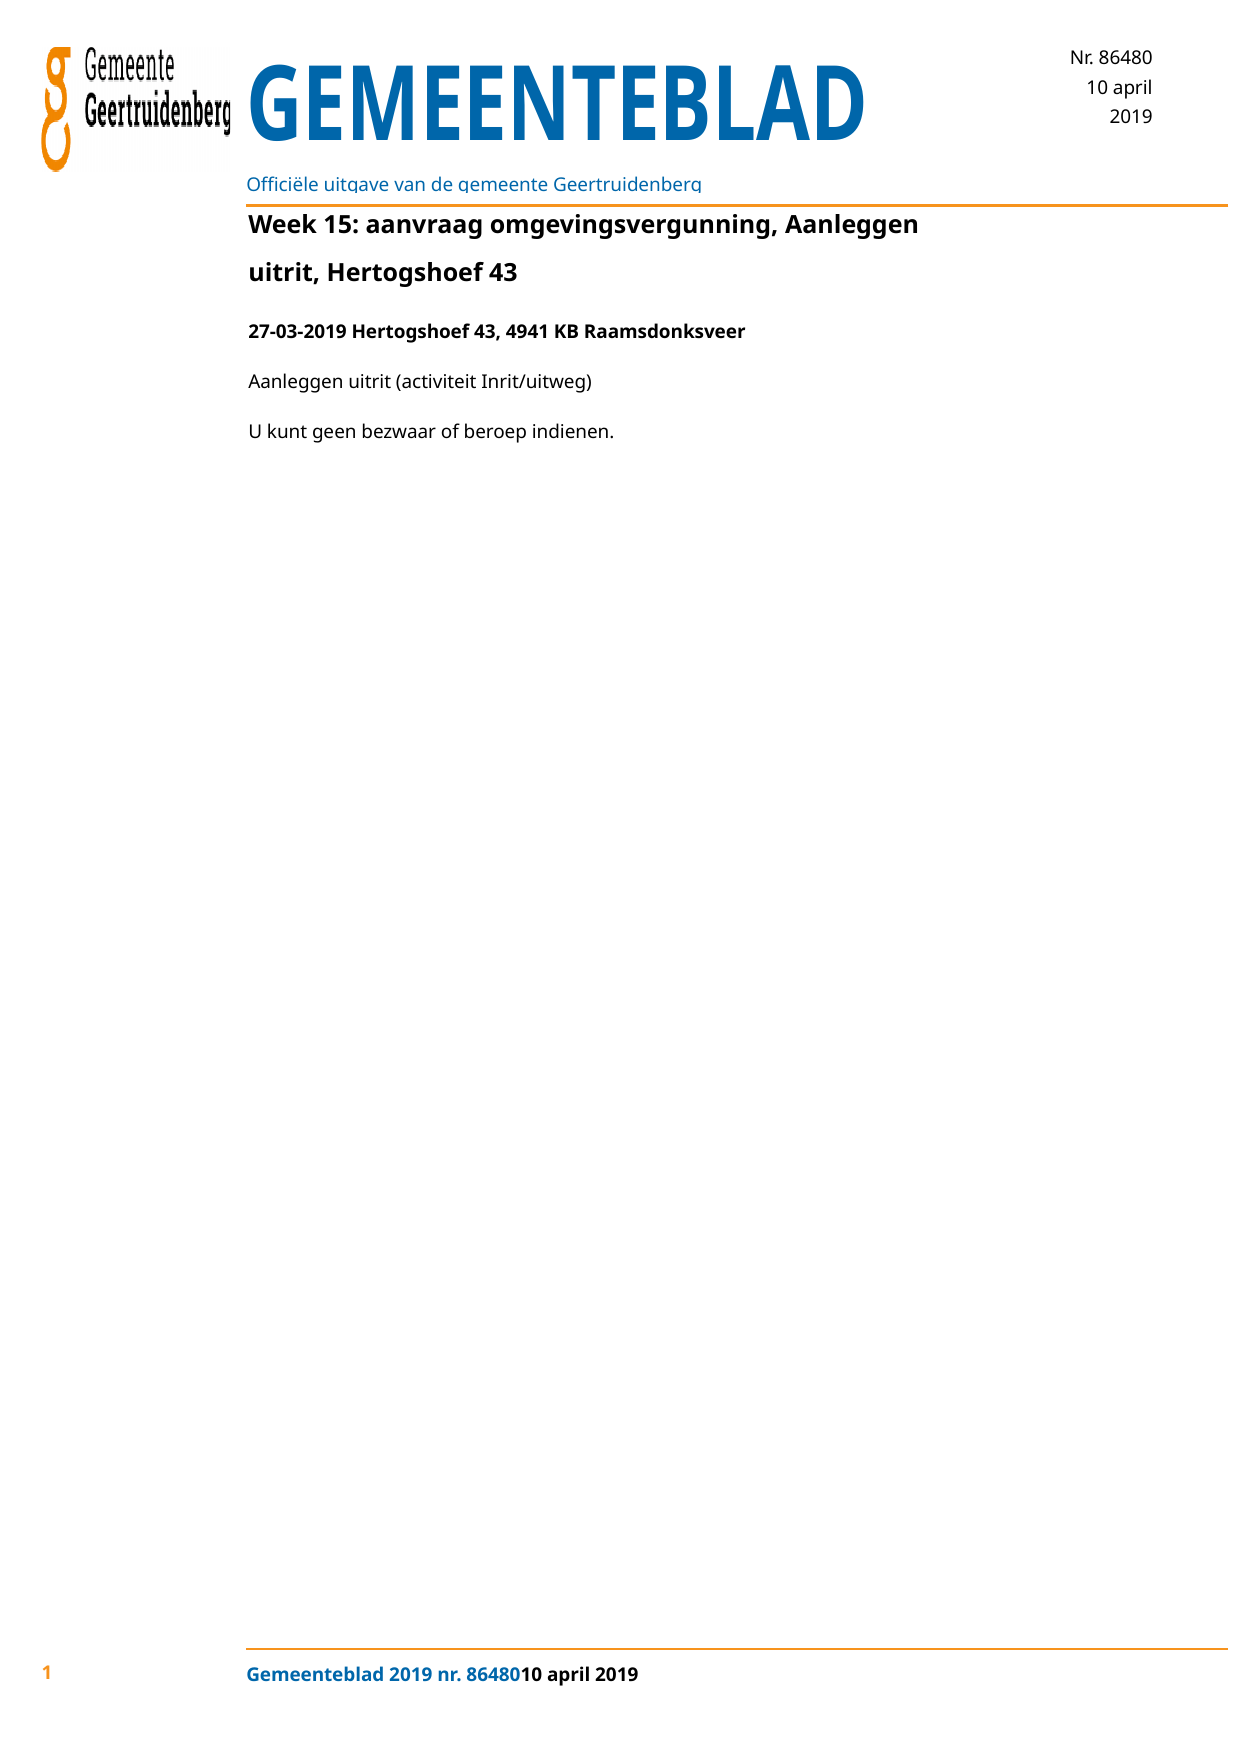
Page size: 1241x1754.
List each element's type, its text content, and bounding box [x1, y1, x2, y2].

text 27-03-2019 Hertogshoef 43, 4941 KB Raamsdonksveer [248, 318, 1152, 344]
text Week 15: aanvraag omgevingsvergunning, Aanleggen uitrit, Hertogshoef 43 [248, 207, 1152, 288]
picture [41, 47, 231, 172]
text Aanleggen uitrit (activiteit Inrit/uitweg) [248, 368, 1152, 394]
text U kunt geen bezwaar of beroep indienen. [248, 419, 1152, 444]
